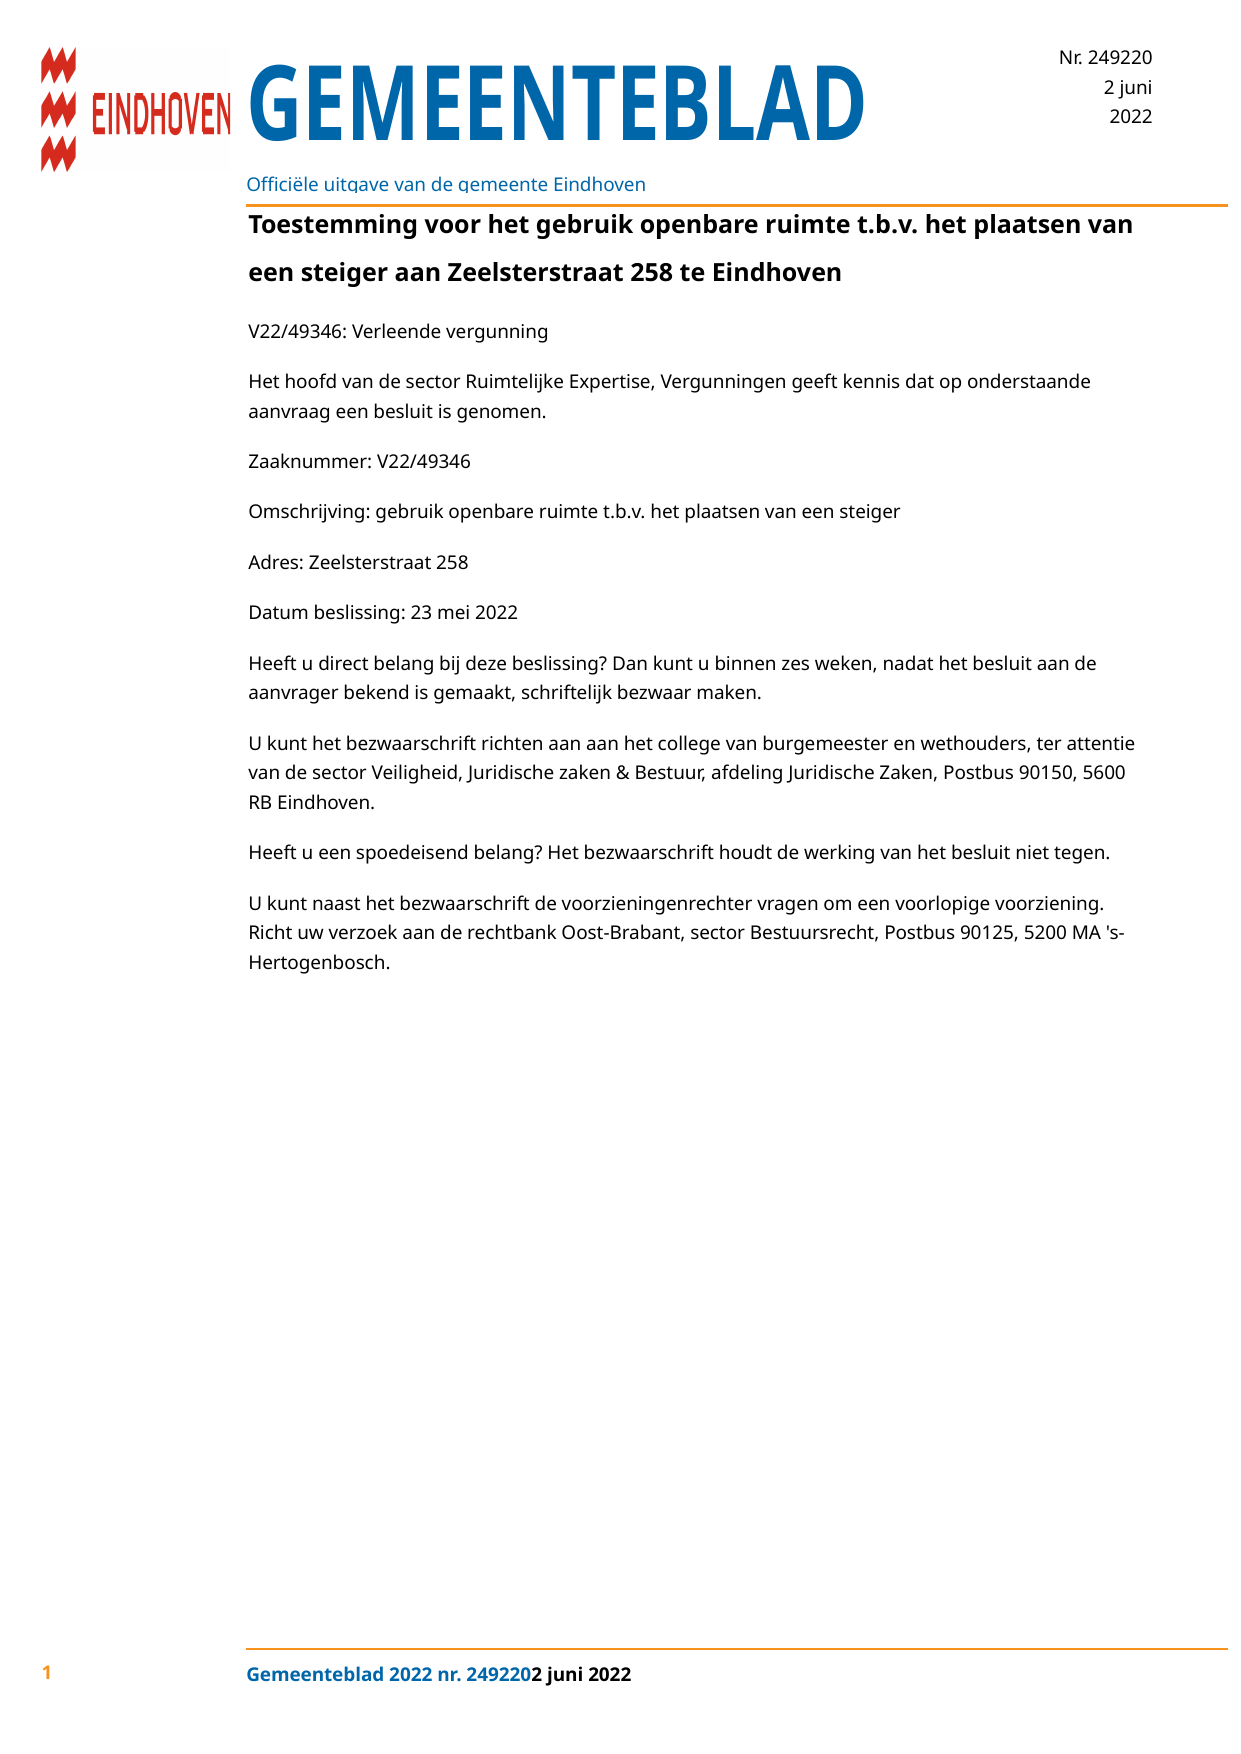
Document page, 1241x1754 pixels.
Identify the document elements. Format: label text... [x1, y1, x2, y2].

text Heeft u direct belang bij deze beslissing? Dan kunt u binnen zes weken, nadat het besluit aan de aanvrager bekend is gemaakt, schriftelijk bezwaar maken. [248, 650, 1152, 705]
text Het hoofd van de sector Ruimtelijke Expertise, Vergunningen geeft kennis dat op onderstaande aanvraag een besluit is genomen. [248, 368, 1152, 424]
text U kunt het bezwaarschrift richten aan aan het college van burgemeester en wethouders, ter attentie van de sector Veiligheid, Juridische zaken & Bestuur, afdeling Juridische Zaken, Postbus 90150, 5600 RB Eindhoven. [248, 730, 1152, 815]
text Adres: Zeelsterstraat 258 [248, 549, 1152, 575]
picture [41, 47, 231, 172]
text Zaaknummer: V22/49346 [248, 448, 1152, 474]
text Omschrijving: gebruik openbare ruimte t.b.v. het plaatsen van een steiger [248, 499, 1152, 524]
text Datum beslissing: 23 mei 2022 [248, 599, 1152, 625]
text Heeft u een spoedeisend belang? Het bezwaarschrift houdt de werking van het besluit niet tegen. [248, 839, 1152, 865]
text U kunt naast het bezwaarschrift de voorzieningenrechter vragen om een voorlopige voorziening. Richt uw verzoek aan de rechtbank Oost-Brabant, sector Bestuursrecht, Postbus 90125, 5200 MA 's-Hertogenbosch. [248, 890, 1152, 975]
text V22/49346: Verleende vergunning [248, 318, 1152, 344]
text Toestemming voor het gebruik openbare ruimte t.b.v. het plaatsen van een steiger aan Zeelsterstraat 258 te Eindhoven [248, 207, 1152, 288]
